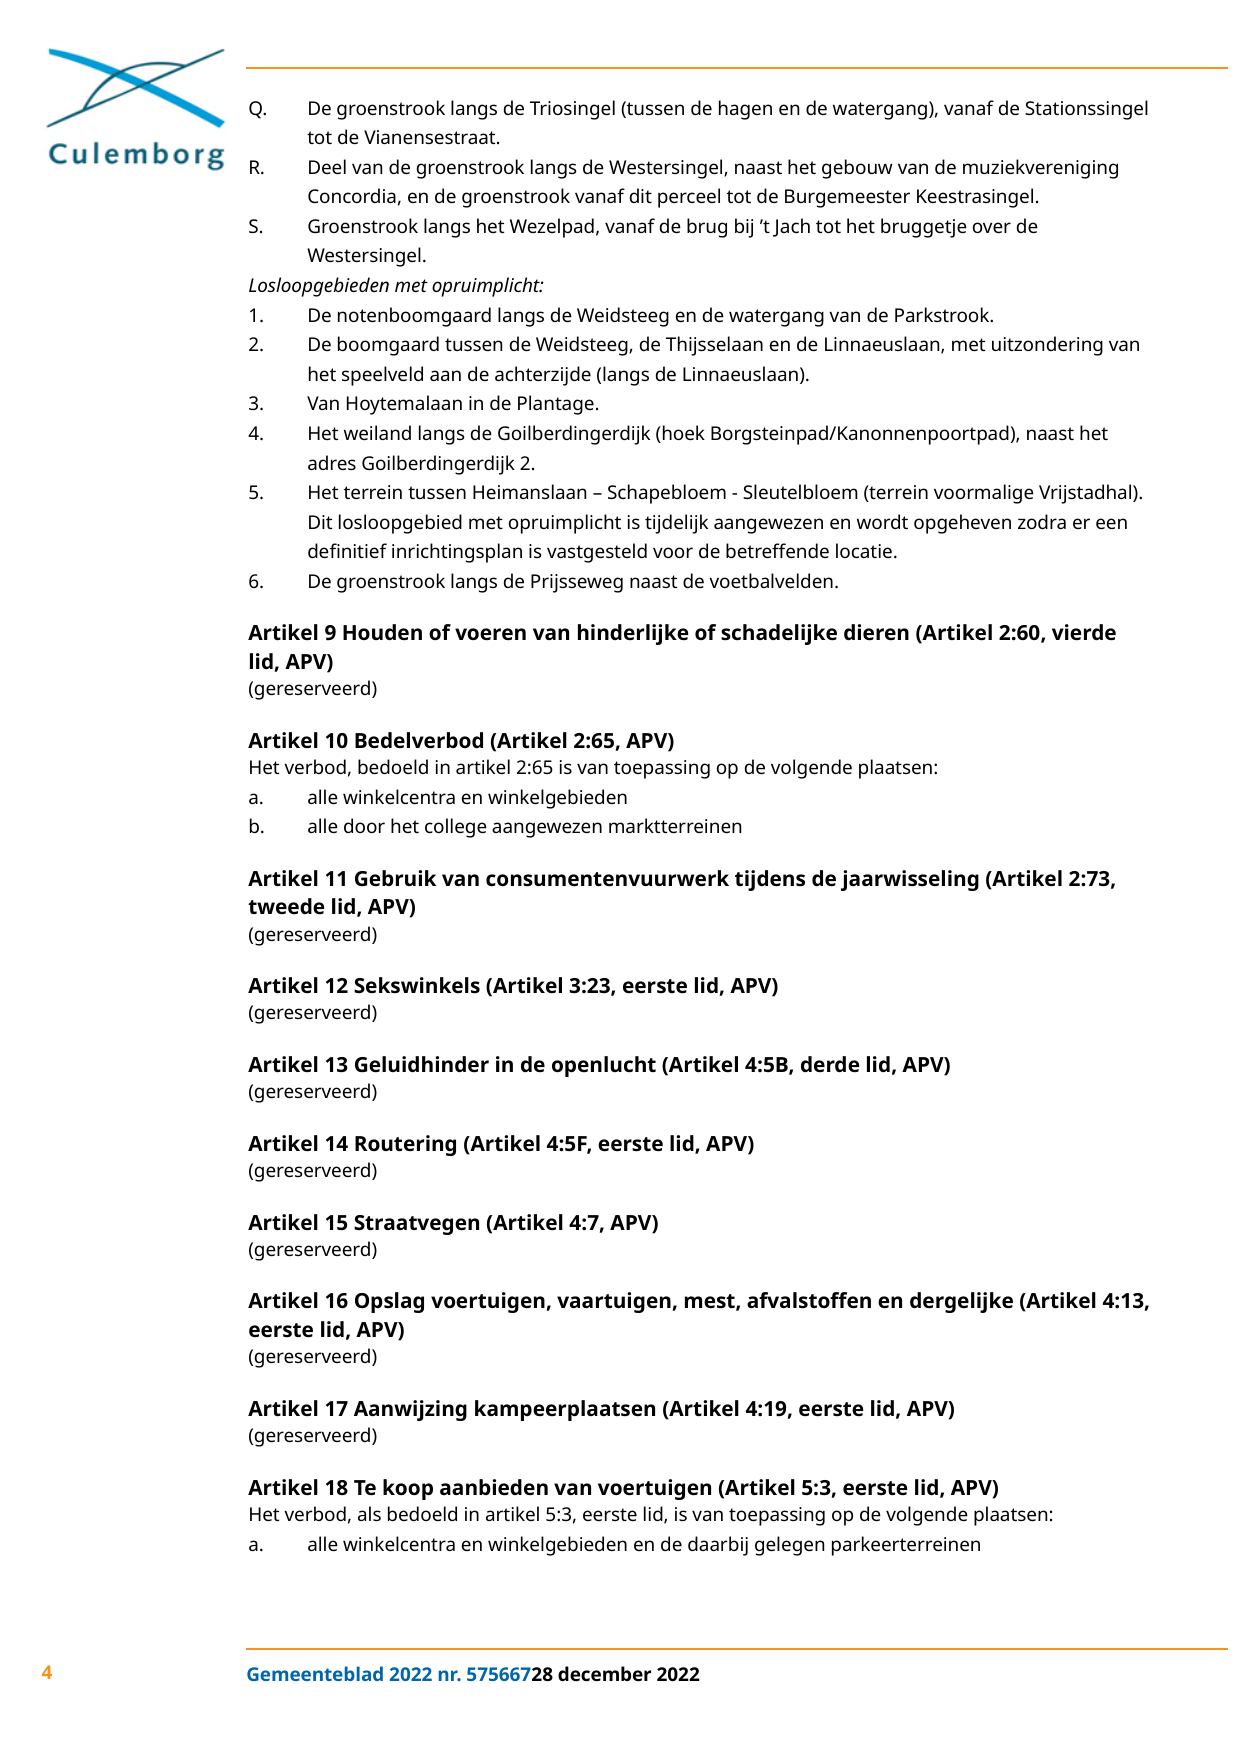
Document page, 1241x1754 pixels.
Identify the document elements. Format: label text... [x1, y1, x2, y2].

list Het terrein tussen Heimanslaan – Schapebloem - Sleutelbloem (terrein voormalige Vrijstadhal). Dit losloopgebied met opruimplicht is tijdelijk aangewezen en wordt opgeheven zodra er een definitief inrichtingsplan is vastgesteld voor de betreffende locatie. [248, 479, 1152, 564]
text Artikel 12 Sekswinkels (Artikel 3:23, eerste lid, APV) [248, 971, 1152, 999]
list De groenstrook langs de Triosingel (tussen de hagen en de watergang), vanaf de Stationssingel tot de Vianensestraat. [248, 95, 1152, 150]
text Artikel 15 Straatvegen (Artikel 4:7, APV) [248, 1208, 1152, 1236]
list alle door het college aangewezen marktterreinen [248, 813, 1152, 839]
list De groenstrook langs de Prijsseweg naast de voetbalvelden. [248, 568, 1152, 594]
list De boomgaard tussen de Weidsteeg, de Thijsselaan en de Linnaeuslaan, met uitzondering van het speelveld aan de achterzijde (langs de Linnaeuslaan). [248, 331, 1152, 387]
text (gereserveerd) [248, 1157, 1152, 1183]
text Artikel 18 Te koop aanbieden van voertuigen (Artikel 5:3, eerste lid, APV) [248, 1473, 1152, 1501]
text (gereserveerd) [248, 1078, 1152, 1104]
text Artikel 17 Aanwijzing kampeerplaatsen (Artikel 4:19, eerste lid, APV) [248, 1394, 1152, 1422]
text Het verbod, bedoeld in artikel 2:65 is van toepassing op de volgende plaatsen: [248, 754, 1152, 780]
text Artikel 16 Opslag voertuigen, vaartuigen, mest, afvalstoffen en dergelijke (Artikel 4:13, eerste lid, APV) [248, 1287, 1152, 1343]
list Van Hoytemalaan in de Plantage. [248, 391, 1152, 416]
text Artikel 10 Bedelverbod (Artikel 2:65, APV) [248, 726, 1152, 754]
text Losloopgebieden met opruimplicht: [248, 272, 1152, 298]
list De notenboomgaard langs de Weidsteeg en de watergang van de Parkstrook. [248, 302, 1152, 328]
list alle winkelcentra en winkelgebieden [248, 784, 1152, 809]
text Artikel 9 Houden of voeren van hinderlijke of schadelijke dieren (Artikel 2:60, vierde lid, APV) [248, 618, 1152, 675]
text Artikel 11 Gebruik van consumentenvuurwerk tijdens de jaarwisseling (Artikel 2:73, tweede lid, APV) [248, 864, 1152, 921]
list Deel van de groenstrook langs de Westersingel, naast het gebouw van de muziekvereniging Concordia, en de groenstrook vanaf dit perceel tot de Burgemeester Keestrasingel. [248, 154, 1152, 209]
text Artikel 13 Geluidhinder in de openlucht (Artikel 4:5B, derde lid, APV) [248, 1050, 1152, 1078]
list Groenstrook langs het Wezelpad, vanaf de brug bij ’t Jach tot het bruggetje over de Westersingel. [248, 213, 1152, 268]
text (gereserveerd) [248, 1422, 1152, 1448]
text (gereserveerd) [248, 675, 1152, 701]
text (gereserveerd) [248, 1343, 1152, 1369]
list Het weiland langs de Goilberdingerdijk (hoek Borgsteinpad/Kanonnenpoortpad), naast het adres Goilberdingerdijk 2. [248, 420, 1152, 476]
text (gereserveerd) [248, 921, 1152, 946]
picture [41, 47, 231, 172]
text Artikel 14 Routering (Artikel 4:5F, eerste lid, APV) [248, 1129, 1152, 1157]
text (gereserveerd) [248, 1236, 1152, 1262]
text (gereserveerd) [248, 999, 1152, 1025]
list alle winkelcentra en winkelgebieden en de daarbij gelegen parkeerterreinen [248, 1531, 1152, 1556]
text Het verbod, als bedoeld in artikel 5:3, eerste lid, is van toepassing op de volgende plaatsen: [248, 1501, 1152, 1527]
